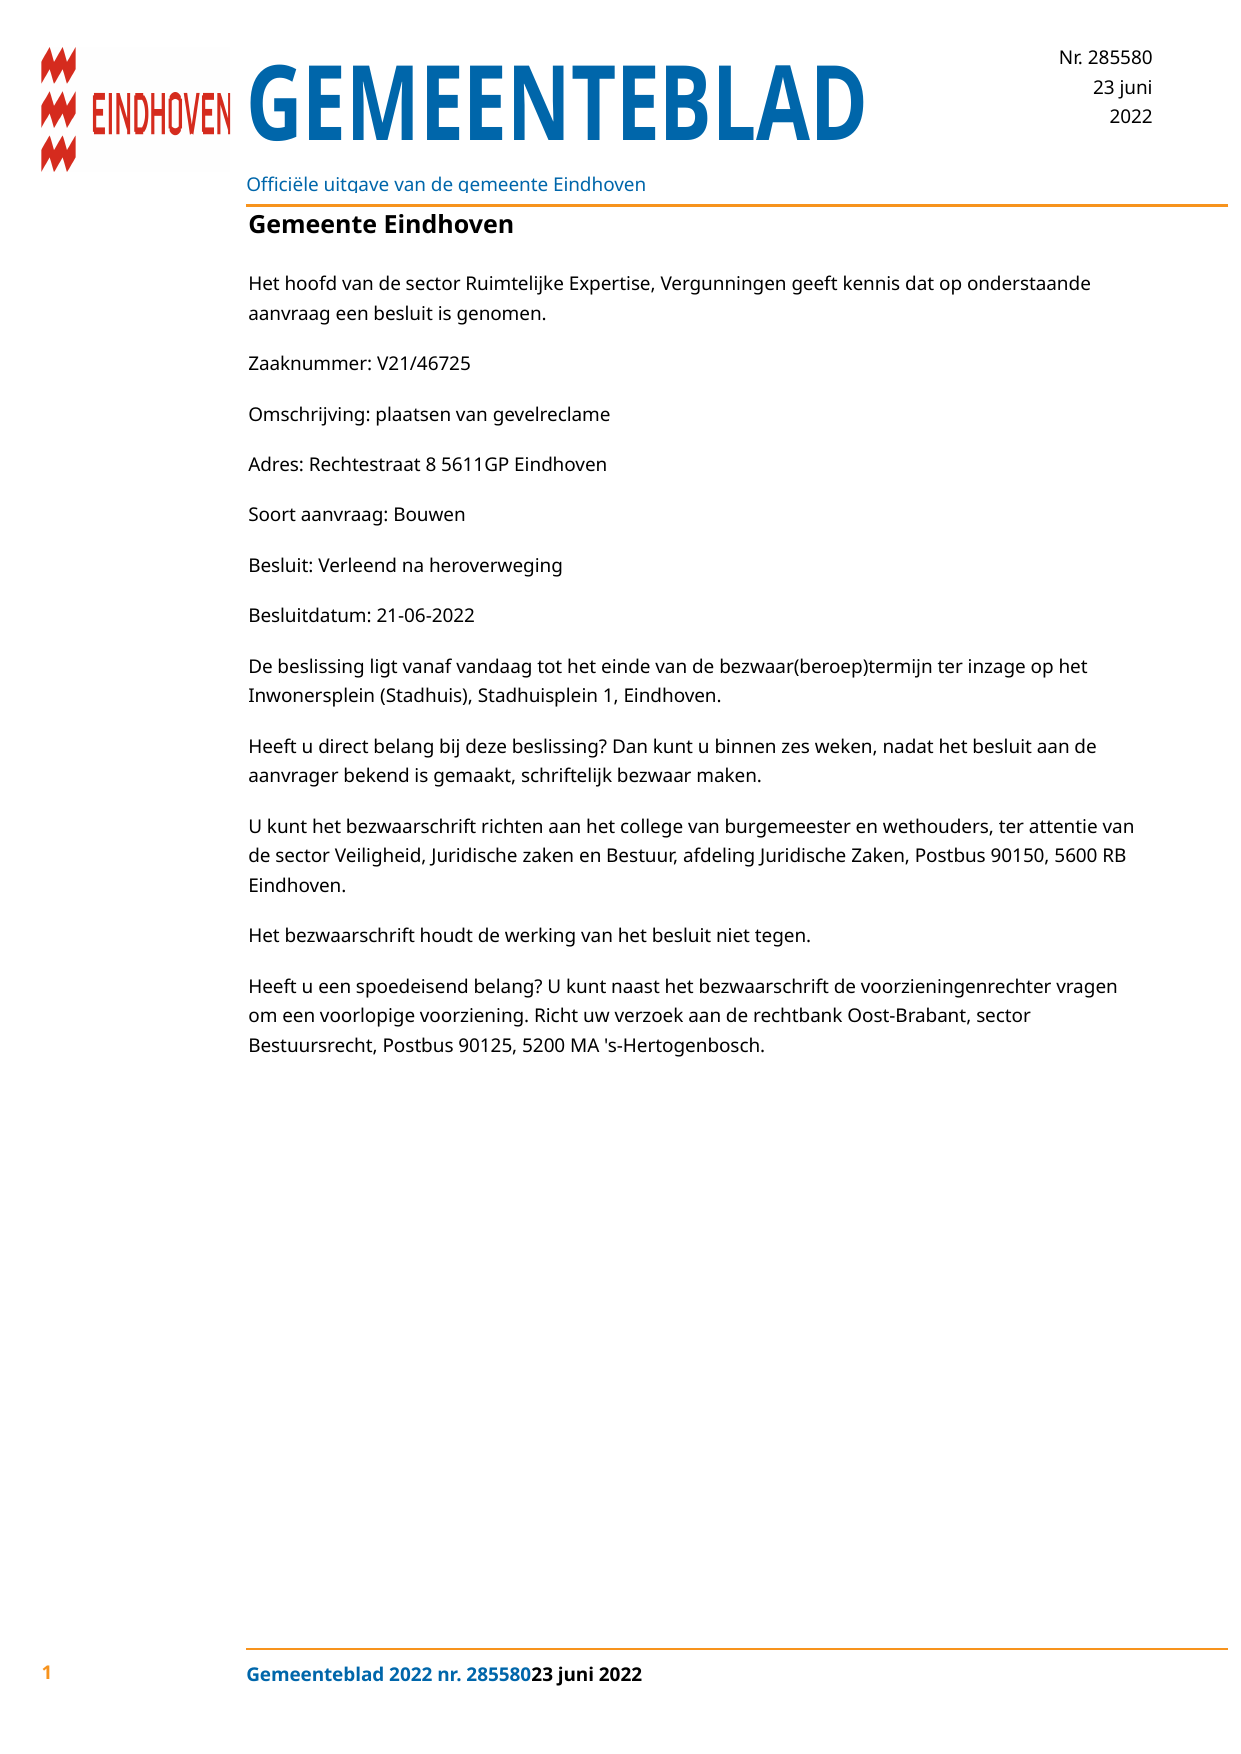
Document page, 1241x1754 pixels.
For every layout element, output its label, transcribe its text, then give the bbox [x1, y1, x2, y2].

text Heeft u een spoedeisend belang? U kunt naast het bezwaarschrift de voorzieningenrechter vragen om een voorlopige voorziening. Richt uw verzoek aan de rechtbank Oost-Brabant, sector Bestuursrecht, Postbus 90125, 5200 MA 's-Hertogenbosch. [248, 973, 1152, 1058]
text Besluitdatum: 21-06-2022 [248, 602, 1152, 628]
text U kunt het bezwaarschrift richten aan het college van burgemeester en wethouders, ter attentie van de sector Veiligheid, Juridische zaken en Bestuur, afdeling Juridische Zaken, Postbus 90150, 5600 RB Eindhoven. [248, 813, 1152, 898]
text Zaaknummer: V21/46725 [248, 350, 1152, 376]
text Het bezwaarschrift houdt de werking van het besluit niet tegen. [248, 922, 1152, 948]
text De beslissing ligt vanaf vandaag tot het einde van de bezwaar(beroep)termijn ter inzage op het Inwonersplein (Stadhuis), Stadhuisplein 1, Eindhoven. [248, 653, 1152, 708]
text Het hoofd van de sector Ruimtelijke Expertise, Vergunningen geeft kennis dat op onderstaande aanvraag een besluit is genomen. [248, 270, 1152, 326]
text Heeft u direct belang bij deze beslissing? Dan kunt u binnen zes weken, nadat het besluit aan de aanvrager bekend is gemaakt, schriftelijk bezwaar maken. [248, 733, 1152, 788]
picture [41, 47, 231, 172]
text Gemeente Eindhoven [248, 207, 1152, 241]
text Adres: Rechtestraat 8 5611GP Eindhoven [248, 451, 1152, 477]
text Besluit: Verleend na heroverweging [248, 552, 1152, 578]
text Soort aanvraag: Bouwen [248, 502, 1152, 527]
text Omschrijving: plaatsen van gevelreclame [248, 401, 1152, 426]
